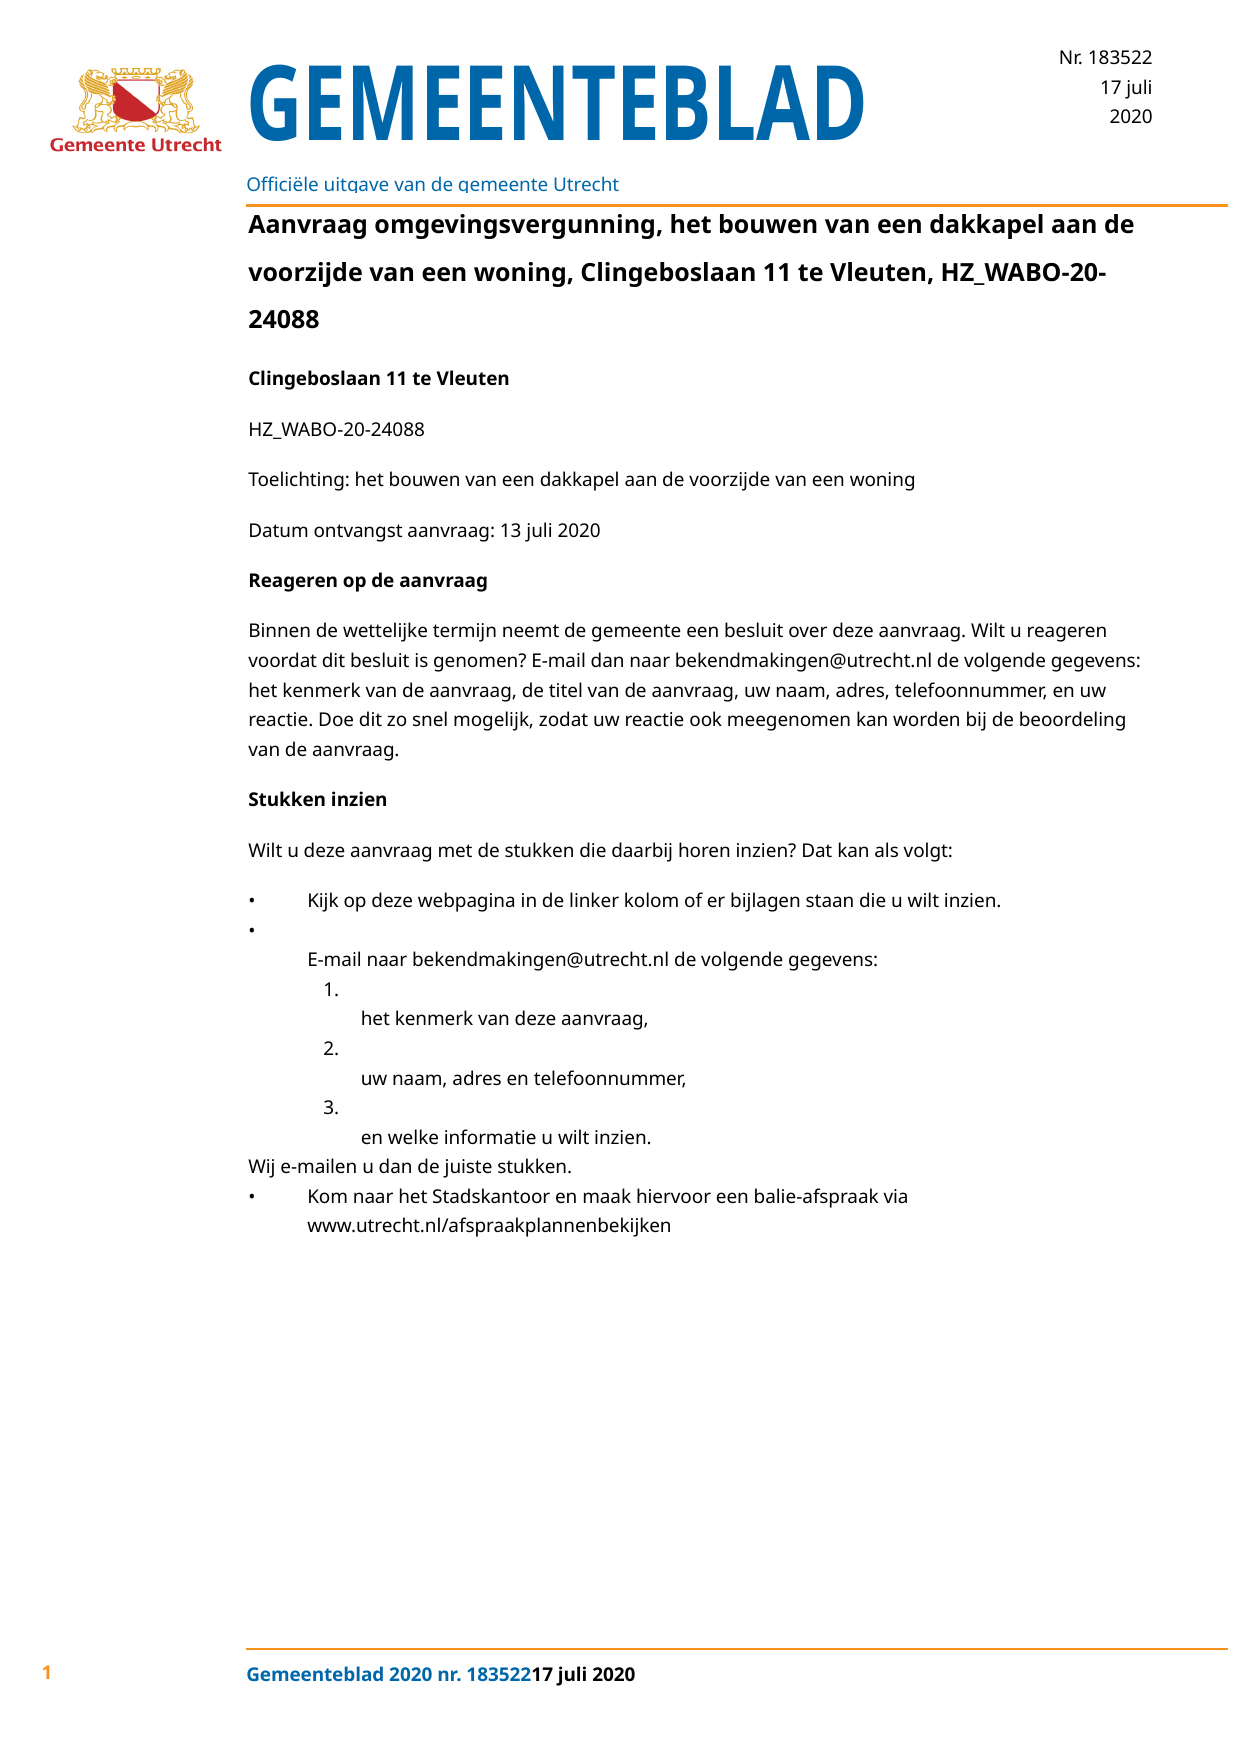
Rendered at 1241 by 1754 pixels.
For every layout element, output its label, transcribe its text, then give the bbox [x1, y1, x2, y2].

list uw naam, adres en telefoonnummer, [323, 1065, 1152, 1090]
text Wilt u deze aanvraag met de stukken die daarbij horen inzien? Dat kan als volgt: [248, 837, 1152, 862]
list Kijk op deze webpagina in de linker kolom of er bijlagen staan die u wilt inzien. [248, 887, 1152, 913]
list en welke informatie u wilt inzien. [323, 1124, 1152, 1149]
list het kenmerk van deze aanvraag, [323, 1006, 1152, 1031]
text Datum ontvangst aanvraag: 13 juli 2020 [248, 517, 1152, 542]
picture [41, 47, 231, 172]
text Clingeboslaan 11 te Vleuten [248, 366, 1152, 391]
text Stukken inzien [248, 786, 1152, 812]
text Aanvraag omgevingsvergunning, het bouwen van een dakkapel aan de voorzijde van een woning, Clingeboslaan 11 te Vleuten, HZ_WABO-20-24088 [248, 207, 1152, 336]
text Reageren op de aanvraag [248, 567, 1152, 593]
list Kom naar het Stadskantoor en maak hiervoor een balie-afspraak via www.utrecht.nl/afspraakplannenbekijken [248, 1183, 1152, 1238]
list E-mail naar bekendmakingen@utrecht.nl de volgende gegevens: [248, 946, 1152, 972]
text Binnen de wettelijke termijn neemt de gemeente een besluit over deze aanvraag. Wilt u reageren voordat dit besluit is genomen? E-mail dan naar bekendmakingen@utrecht.nl de volgende gegevens: het kenmerk van de aanvraag, de titel van de aanvraag, uw naam, adres, telefoonnummer, en uw reactie. Doe dit zo snel mogelijk, zodat uw reactie ook meegenomen kan worden bij de beoordeling van de aanvraag. [248, 618, 1152, 762]
text HZ_WABO-20-24088 [248, 416, 1152, 442]
text Wij e-mailen u dan de juiste stukken. [248, 1153, 1152, 1179]
text Toelichting: het bouwen van een dakkapel aan de voorzijde van een woning [248, 466, 1152, 492]
